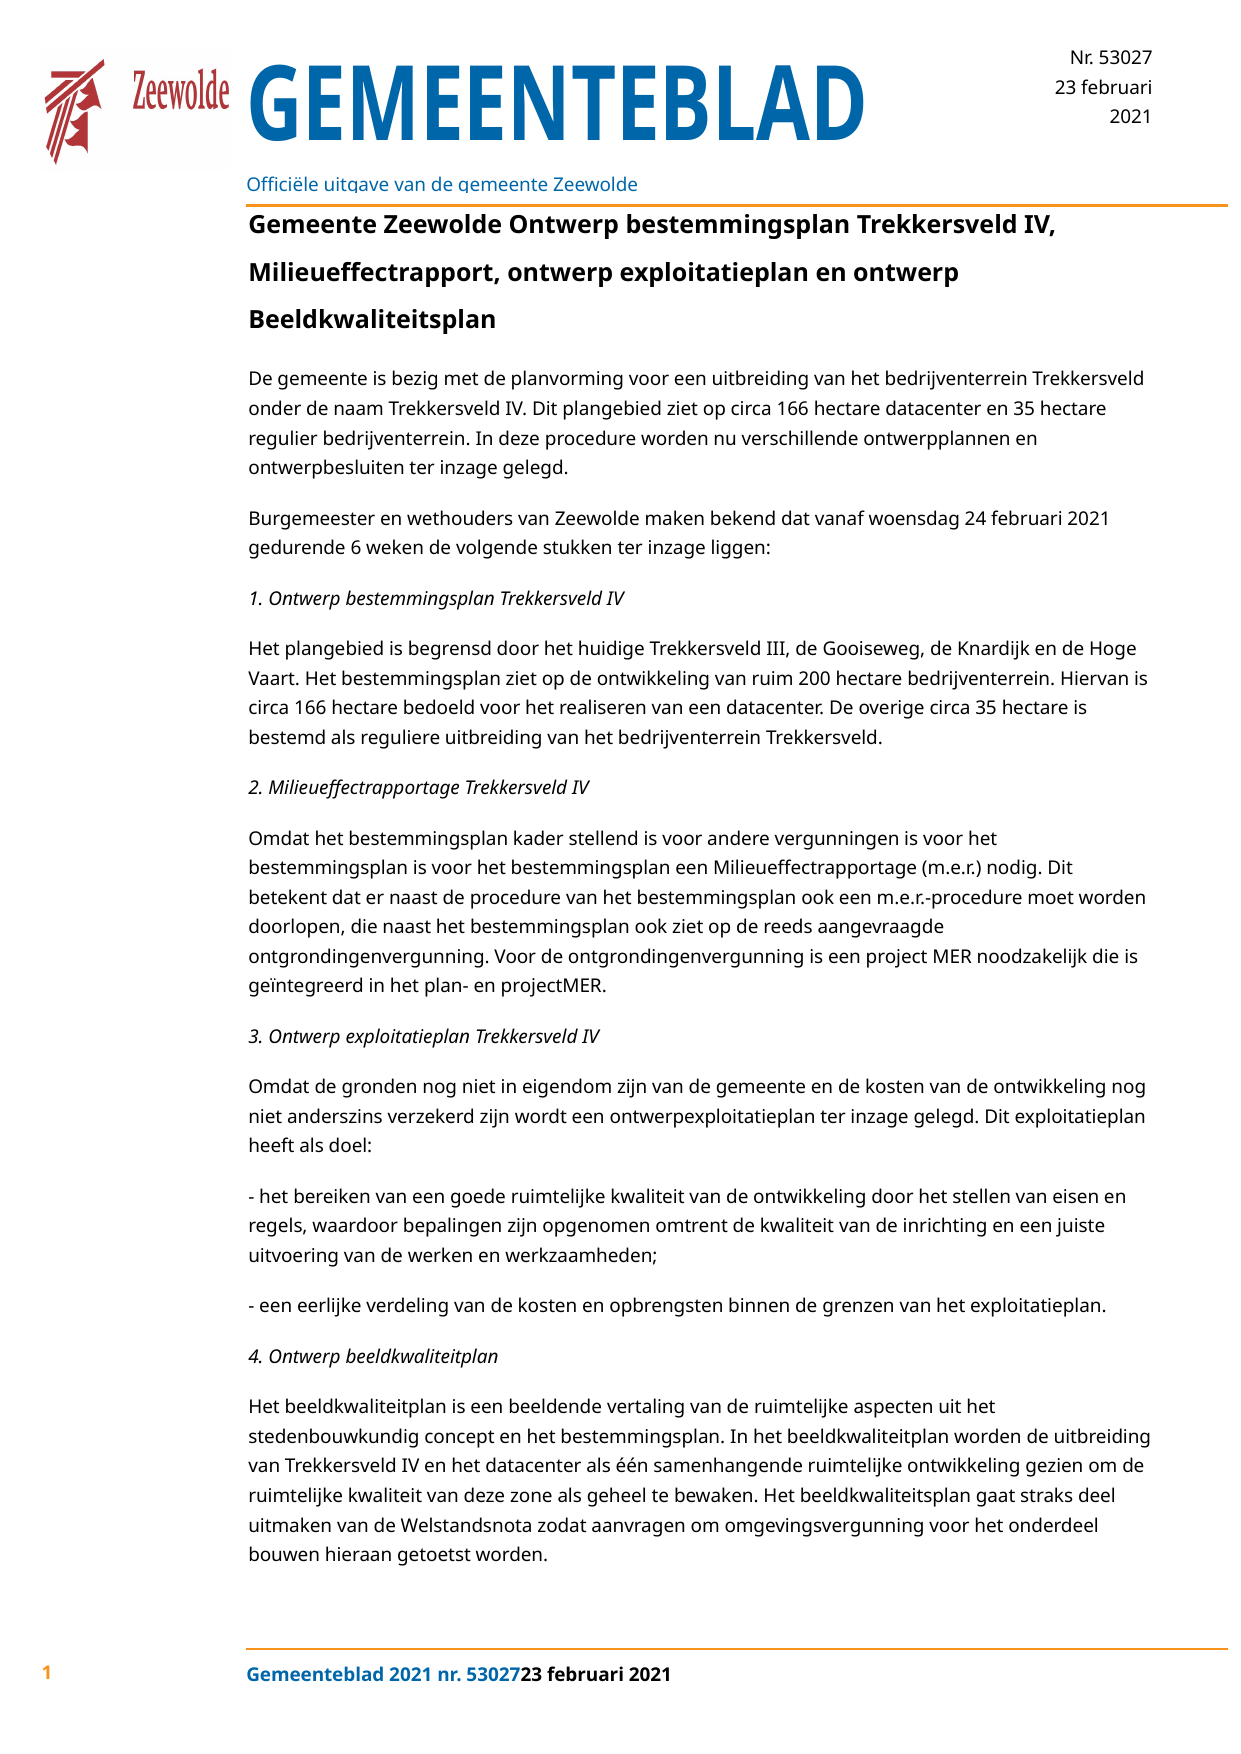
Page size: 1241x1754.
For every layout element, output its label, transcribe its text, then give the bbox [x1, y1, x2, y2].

text Burgemeester en wethouders van Zeewolde maken bekend dat vanaf woensdag 24 februari 2021 gedurende 6 weken de volgende stukken ter inzage liggen: [248, 505, 1152, 560]
text Het plangebied is begrensd door het huidige Trekkersveld III, de Gooiseweg, de Knardijk en de Hoge Vaart. Het bestemmingsplan ziet op de ontwikkeling van ruim 200 hectare bedrijventerrein. Hiervan is circa 166 hectare bedoeld voor het realiseren van een datacenter. De overige circa 35 hectare is bestemd als reguliere uitbreiding van het bedrijventerrein Trekkersveld. [248, 635, 1152, 749]
text Gemeente Zeewolde Ontwerp bestemmingsplan Trekkersveld IV, Milieueffectrapport, ontwerp exploitatieplan en ontwerp Beeldkwaliteitsplan [248, 207, 1152, 336]
text - een eerlijke verdeling van de kosten en opbrengsten binnen de grenzen van het exploitatieplan. [248, 1293, 1152, 1318]
text Het beeldkwaliteitplan is een beeldende vertaling van de ruimtelijke aspecten uit het stedenbouwkundig concept en het bestemmingsplan. In het beeldkwaliteitplan worden de uitbreiding van Trekkersveld IV en het datacenter als één samenhangende ruimtelijke ontwikkeling gezien om de ruimtelijke kwaliteit van deze zone als geheel te bewaken. Het beeldkwaliteitsplan gaat straks deel uitmaken van de Welstandsnota zodat aanvragen om omgevingsvergunning voor het onderdeel bouwen hieraan getoetst worden. [248, 1393, 1152, 1567]
text De gemeente is bezig met de planvorming voor een uitbreiding van het bedrijventerrein Trekkersveld onder de naam Trekkersveld IV. Dit plangebied ziet op circa 166 hectare datacenter en 35 hectare regulier bedrijventerrein. In deze procedure worden nu verschillende ontwerpplannen en ontwerpbesluiten ter inzage gelegd. [248, 366, 1152, 480]
text Omdat het bestemmingsplan kader stellend is voor andere vergunningen is voor het bestemmingsplan is voor het bestemmingsplan een Milieueffectrapportage (m.e.r.) nodig. Dit betekent dat er naast de procedure van het bestemmingsplan ook een m.e.r.-procedure moet worden doorlopen, die naast het bestemmingsplan ook ziet op de reeds aangevraagde ontgrondingenvergunning. Voor de ontgrondingenvergunning is een project MER noodzakelijk die is geïntegreerd in het plan- en projectMER. [248, 825, 1152, 998]
text 1. Ontwerp bestemmingsplan Trekkersveld IV [248, 585, 1152, 610]
text 2. Milieueffectrapportage Trekkersveld IV [248, 774, 1152, 800]
text - het bereiken van een goede ruimtelijke kwaliteit van de ontwikkeling door het stellen van eisen en regels, waardoor bepalingen zijn opgenomen omtrent de kwaliteit van de inrichting en een juiste uitvoering van de werken en werkzaamheden; [248, 1183, 1152, 1268]
text Omdat de gronden nog niet in eigendom zijn van de gemeente en de kosten van de ontwikkeling nog niet anderszins verzekerd zijn wordt een ontwerpexploitatieplan ter inzage gelegd. Dit exploitatieplan heeft als doel: [248, 1073, 1152, 1158]
text 4. Ontwerp beeldkwaliteitplan [248, 1343, 1152, 1369]
text 3. Ontwerp exploitatieplan Trekkersveld IV [248, 1023, 1152, 1049]
picture [41, 47, 231, 172]
